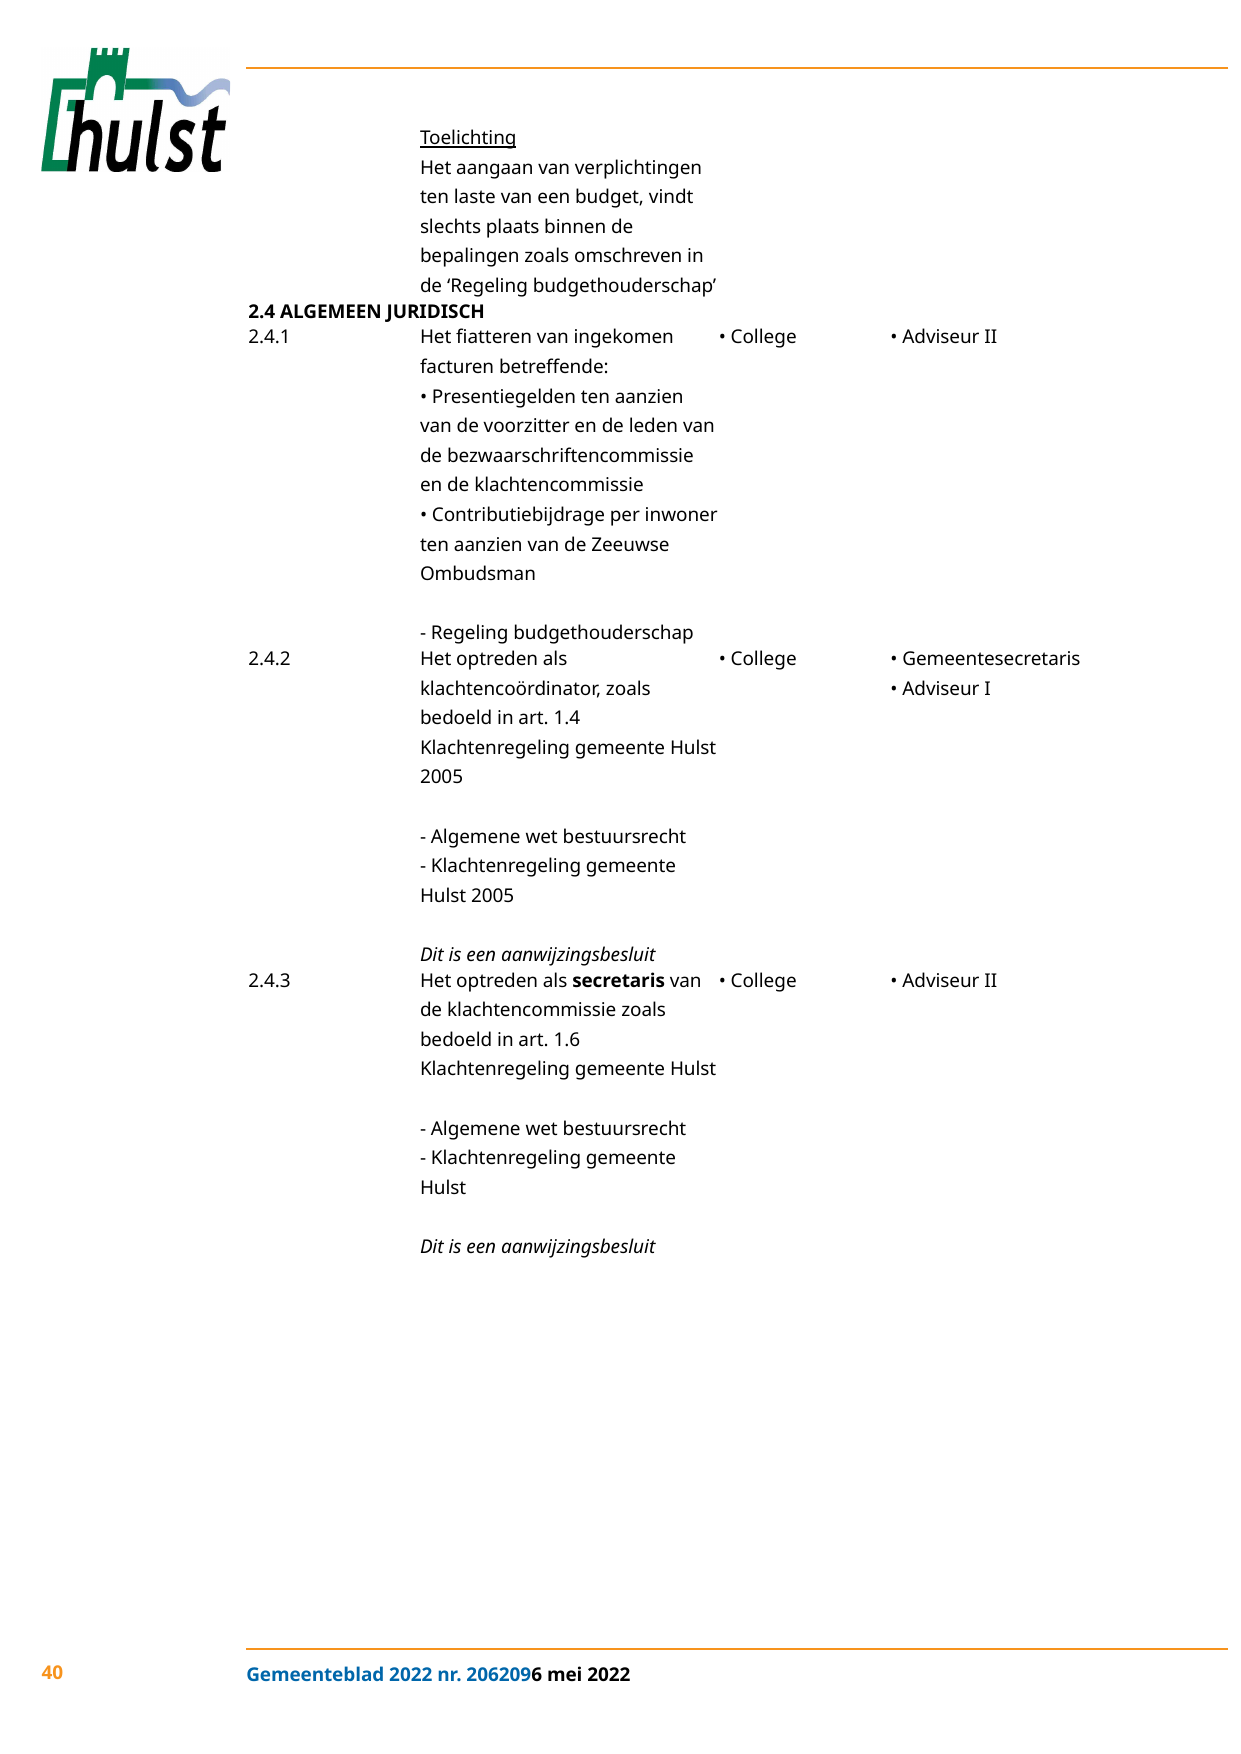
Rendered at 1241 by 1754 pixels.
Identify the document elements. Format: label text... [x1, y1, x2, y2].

table_cell • Adviseur II [890, 324, 1152, 645]
table_cell • College [719, 645, 890, 967]
table_cell • Adviseur II [890, 967, 1152, 1259]
table_cell 2.4.2 [248, 645, 420, 967]
table_cell • College [719, 967, 890, 1259]
table_cell • Gemeentesecretaris • Adviseur I [890, 645, 1152, 967]
table_cell [719, 95, 890, 298]
table_cell Het fiatteren van ingekomen facturen betreffende: • Presentiegelden ten aanzien van de voorzitter en de leden van de bezwaarschriftencommissie en de klachtencommissie • Contributiebijdrage per inwoner ten aanzien van de Zeeuwse Ombudsman - Regeling budgethouderschap [420, 324, 718, 645]
table_cell Het optreden als klachtencoördinator, zoals bedoeld in art. 1.4 Klachtenregeling gemeente Hulst 2005 - Algemene wet bestuursrecht - Klachtenregeling gemeente Hulst 2005 Dit is een aanwijzingsbesluit [420, 645, 718, 967]
table_cell 2.4 ALGEMEEN JURIDISCH [248, 298, 1152, 324]
table_cell Het optreden als secretaris van de klachtencommissie zoals bedoeld in art. 1.6 Klachtenregeling gemeente Hulst - Algemene wet bestuursrecht - Klachtenregeling gemeente Hulst Dit is een aanwijzingsbesluit [420, 967, 718, 1259]
table_cell 2.4.3 [248, 967, 420, 1259]
picture [41, 47, 231, 172]
table_cell 2.4.1 [248, 324, 420, 645]
table_cell • College [719, 324, 890, 645]
table_cell Toelichting Het aangaan van verplichtingen ten laste van een budget, vindt slechts plaats binnen de bepalingen zoals omschreven in de ‘Regeling budgethouderschap’ [420, 95, 718, 298]
table_cell [248, 95, 420, 298]
table_cell [890, 95, 1152, 298]
